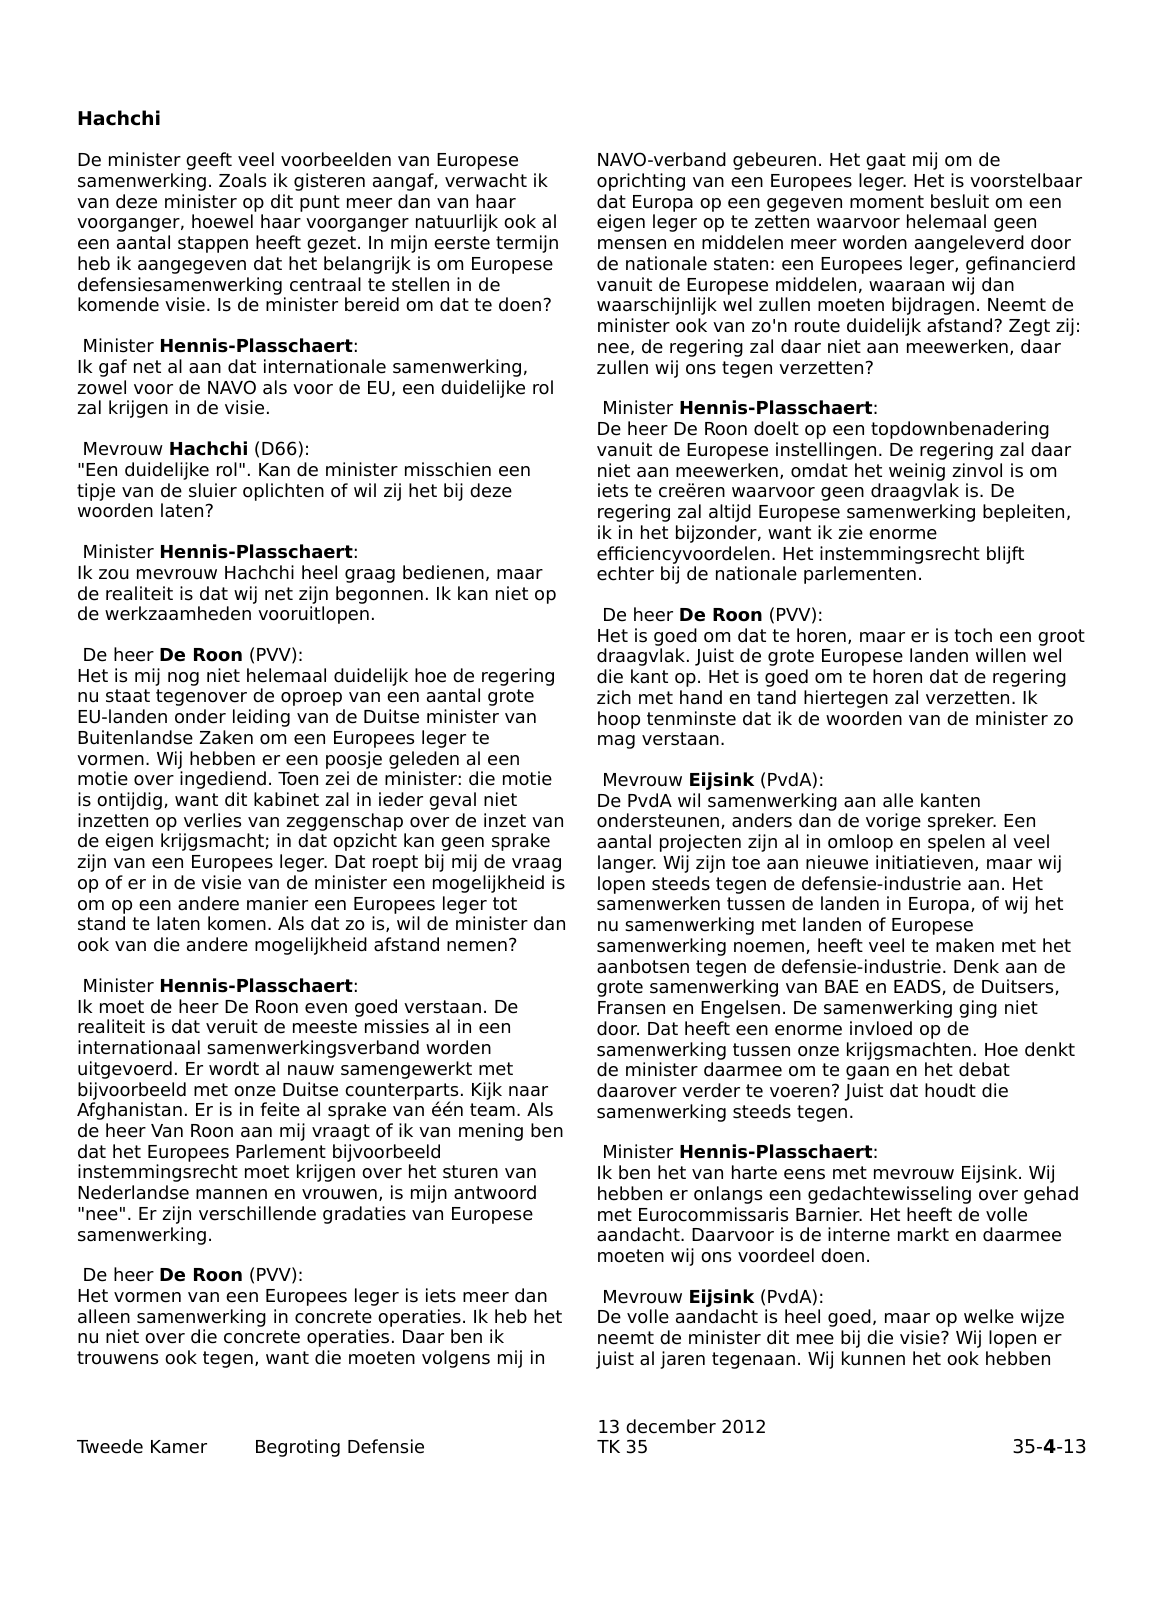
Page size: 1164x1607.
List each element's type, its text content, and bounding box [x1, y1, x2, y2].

text De PvdA wil samenwerking aan alle kanten ondersteunen, anders dan de vorige spreker. Een aantal projecten zijn al in omloop en spelen al veel langer. Wij zijn toe aan nieuwe initiatieven, maar wij lopen steeds tegen de defensie-industrie aan. Het samenwerken tussen de landen in Europa, of wij het nu samenwerking met landen of Europese samenwerking noemen, heeft veel te maken met het aanbotsen tegen de defensie-industrie. Denk aan de grote samenwerking van BAE en EADS, de Duitsers, Fransen en Engelsen. De samenwerking ging niet door. Dat heeft een enorme invloed op de samenwerking tussen onze krijgsmachten. Hoe denkt de minister daarmee om te gaan en het debat daarover verder te voeren? Juist dat houdt die samenwerking steeds tegen. [596, 791, 1087, 1122]
text De volle aandacht is heel goed, maar op welke wijze neemt de minister dit mee bij die visie? Wij lopen er juist al jaren tegenaan. Wij kunnen het ook hebben [596, 1307, 1087, 1369]
text Mevrouw Eijsink (PvdA): [596, 1287, 1087, 1307]
text NAVO-verband gebeuren. Het gaat mij om de oprichting van een Europees leger. Het is voorstelbaar dat Europa op een gegeven moment besluit om een eigen leger op te zetten waarvoor helemaal geen mensen en middelen meer worden aangeleverd door de nationale staten: een Europees leger, gefinancierd vanuit de Europese middelen, waaraan wij dan waarschijnlijk wel zullen moeten bijdragen. Neemt de minister ook van zo'n route duidelijk afstand? Zegt zij: nee, de regering zal daar niet aan meewerken, daar zullen wij ons tegen verzetten? [596, 150, 1087, 378]
text De heer De Roon doelt op een topdownbenadering vanuit de Europese instellingen. De regering zal daar niet aan meewerken, omdat het weinig zinvol is om iets te creëren waarvoor geen draagvlak is. De regering zal altijd Europese samenwerking bepleiten, ik in het bijzonder, want ik zie enorme efficiencyvoordelen. Het instemmingsrecht blijft echter bij de nationale parlementen. [596, 419, 1087, 585]
text Mevrouw Eijsink (PvdA): [596, 770, 1087, 791]
text De heer De Roon (PVV): [77, 1265, 567, 1286]
text Minister Hennis-Plasschaert: [77, 336, 567, 357]
text De heer De Roon (PVV): [77, 645, 567, 666]
text Minister Hennis-Plasschaert: [596, 398, 1087, 419]
text Minister Hennis-Plasschaert: [77, 542, 567, 563]
text Het vormen van een Europees leger is iets meer dan alleen samenwerking in concrete operaties. Ik heb het nu niet over die concrete operaties. Daar ben ik trouwens ook tegen, want die moeten volgens mij in [77, 1286, 567, 1369]
text Ik zou mevrouw Hachchi heel graag bedienen, maar de realiteit is dat wij net zijn begonnen. Ik kan niet op de werkzaamheden vooruitlopen. [77, 563, 567, 625]
text Het is mij nog niet helemaal duidelijk hoe de regering nu staat tegenover de oproep van een aantal grote EU-landen onder leiding van de Duitse minister van Buitenlandse Zaken om een Europees leger te vormen. Wij hebben er een poosje geleden al een motie over ingediend. Toen zei de minister: die motie is ontijdig, want dit kabinet zal in ieder geval niet inzetten op verlies van zeggenschap over de inzet van de eigen krijgsmacht; in dat opzicht kan geen sprake zijn van een Europees leger. Dat roept bij mij de vraag op of er in de visie van de minister een mogelijkheid is om op een andere manier een Europees leger tot stand te laten komen. Als dat zo is, wil de minister dan ook van die andere mogelijkheid afstand nemen? [77, 666, 567, 956]
text Ik ben het van harte eens met mevrouw Eijsink. Wij hebben er onlangs een gedachtewisseling over gehad met Eurocommissaris Barnier. Het heeft de volle aandacht. Daarvoor is de interne markt en daarmee moeten wij ons voordeel doen. [596, 1163, 1087, 1267]
text De minister geeft veel voorbeelden van Europese samenwerking. Zoals ik gisteren aangaf, verwacht ik van deze minister op dit punt meer dan van haar voorganger, hoewel haar voorganger natuurlijk ook al een aantal stappen heeft gezet. In mijn eerste termijn heb ik aangegeven dat het belangrijk is om Europese defensiesamenwerking centraal te stellen in de komende visie. Is de minister bereid om dat te doen? [77, 150, 567, 316]
text Mevrouw Hachchi (D66): [77, 439, 567, 460]
text Minister Hennis-Plasschaert: [77, 976, 567, 996]
text "Een duidelijke rol". Kan de minister misschien een tipje van de sluier oplichten of wil zij het bij deze woorden laten? [77, 460, 567, 522]
text Ik moet de heer De Roon even goed verstaan. De realiteit is dat veruit de meeste missies al in een internationaal samenwerkingsverband worden uitgevoerd. Er wordt al nauw samengewerkt met bijvoorbeeld met onze Duitse counterparts. Kijk naar Afghanistan. Er is in feite al sprake van één team. Als de heer Van Roon aan mij vraagt of ik van mening ben dat het Europees Parlement bijvoorbeeld instemmingsrecht moet krijgen over het sturen van Nederlandse mannen en vrouwen, is mijn antwoord "nee". Er zijn verschillende gradaties van Europese samenwerking. [77, 996, 567, 1245]
text De heer De Roon (PVV): [596, 605, 1087, 626]
text Minister Hennis-Plasschaert: [596, 1142, 1087, 1163]
text Het is goed om dat te horen, maar er is toch een groot draagvlak. Juist de grote Europese landen willen wel die kant op. Het is goed om te horen dat de regering zich met hand en tand hiertegen zal verzetten. Ik hoop tenminste dat ik de woorden van de minister zo mag verstaan. [596, 626, 1087, 750]
text Ik gaf net al aan dat internationale samenwerking, zowel voor de NAVO als voor de EU, een duidelijke rol zal krijgen in de visie. [77, 357, 567, 419]
